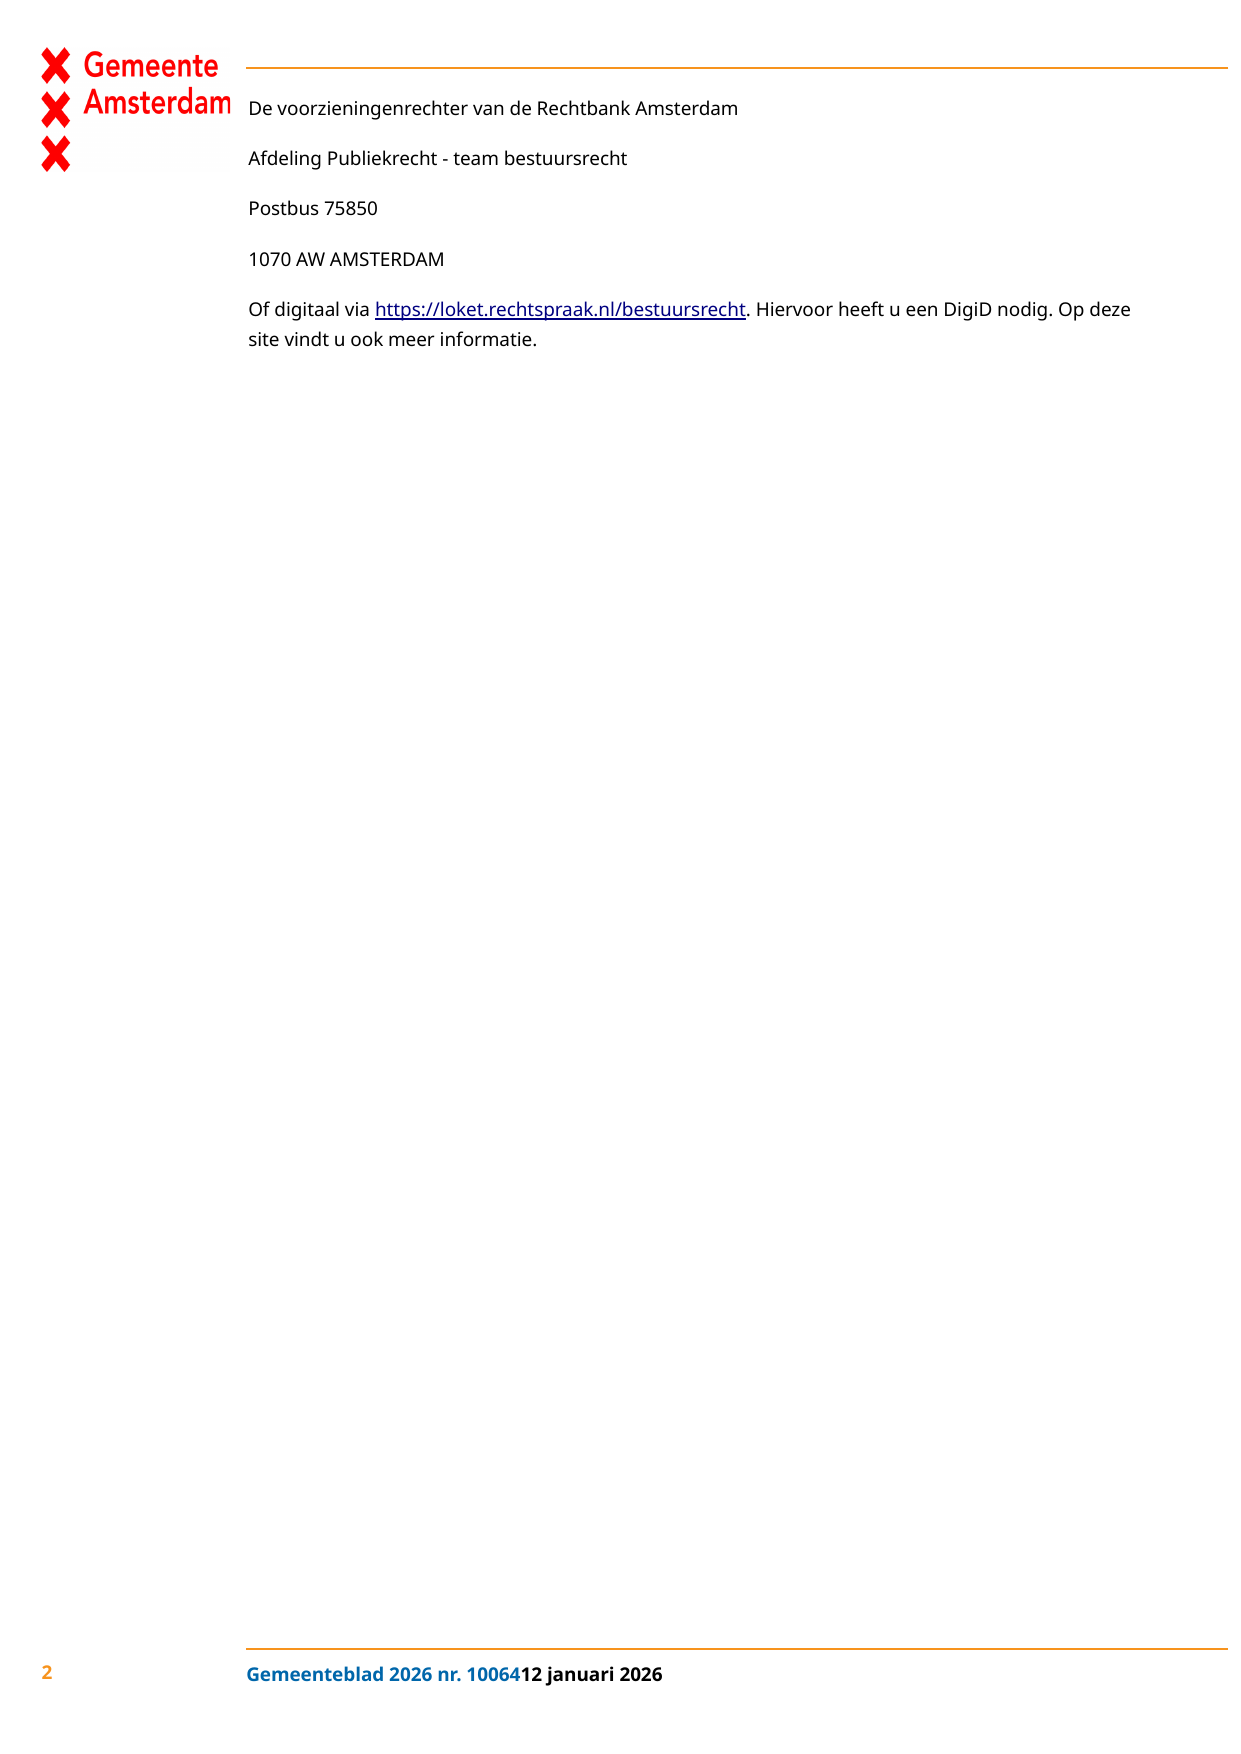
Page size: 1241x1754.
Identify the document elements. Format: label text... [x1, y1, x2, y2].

text Of digitaal via https://loket.rechtspraak.nl/bestuursrecht. Hiervoor heeft u een DigiD nodig. Op deze site vindt u ook meer informatie. [248, 296, 1152, 352]
text De voorzieningenrechter van de Rechtbank Amsterdam [248, 95, 1152, 121]
text 1070 AW AMSTERDAM [248, 246, 1152, 272]
text Afdeling Publiekrecht - team bestuursrecht [248, 145, 1152, 171]
picture [41, 47, 231, 172]
text Postbus 75850 [248, 196, 1152, 221]
